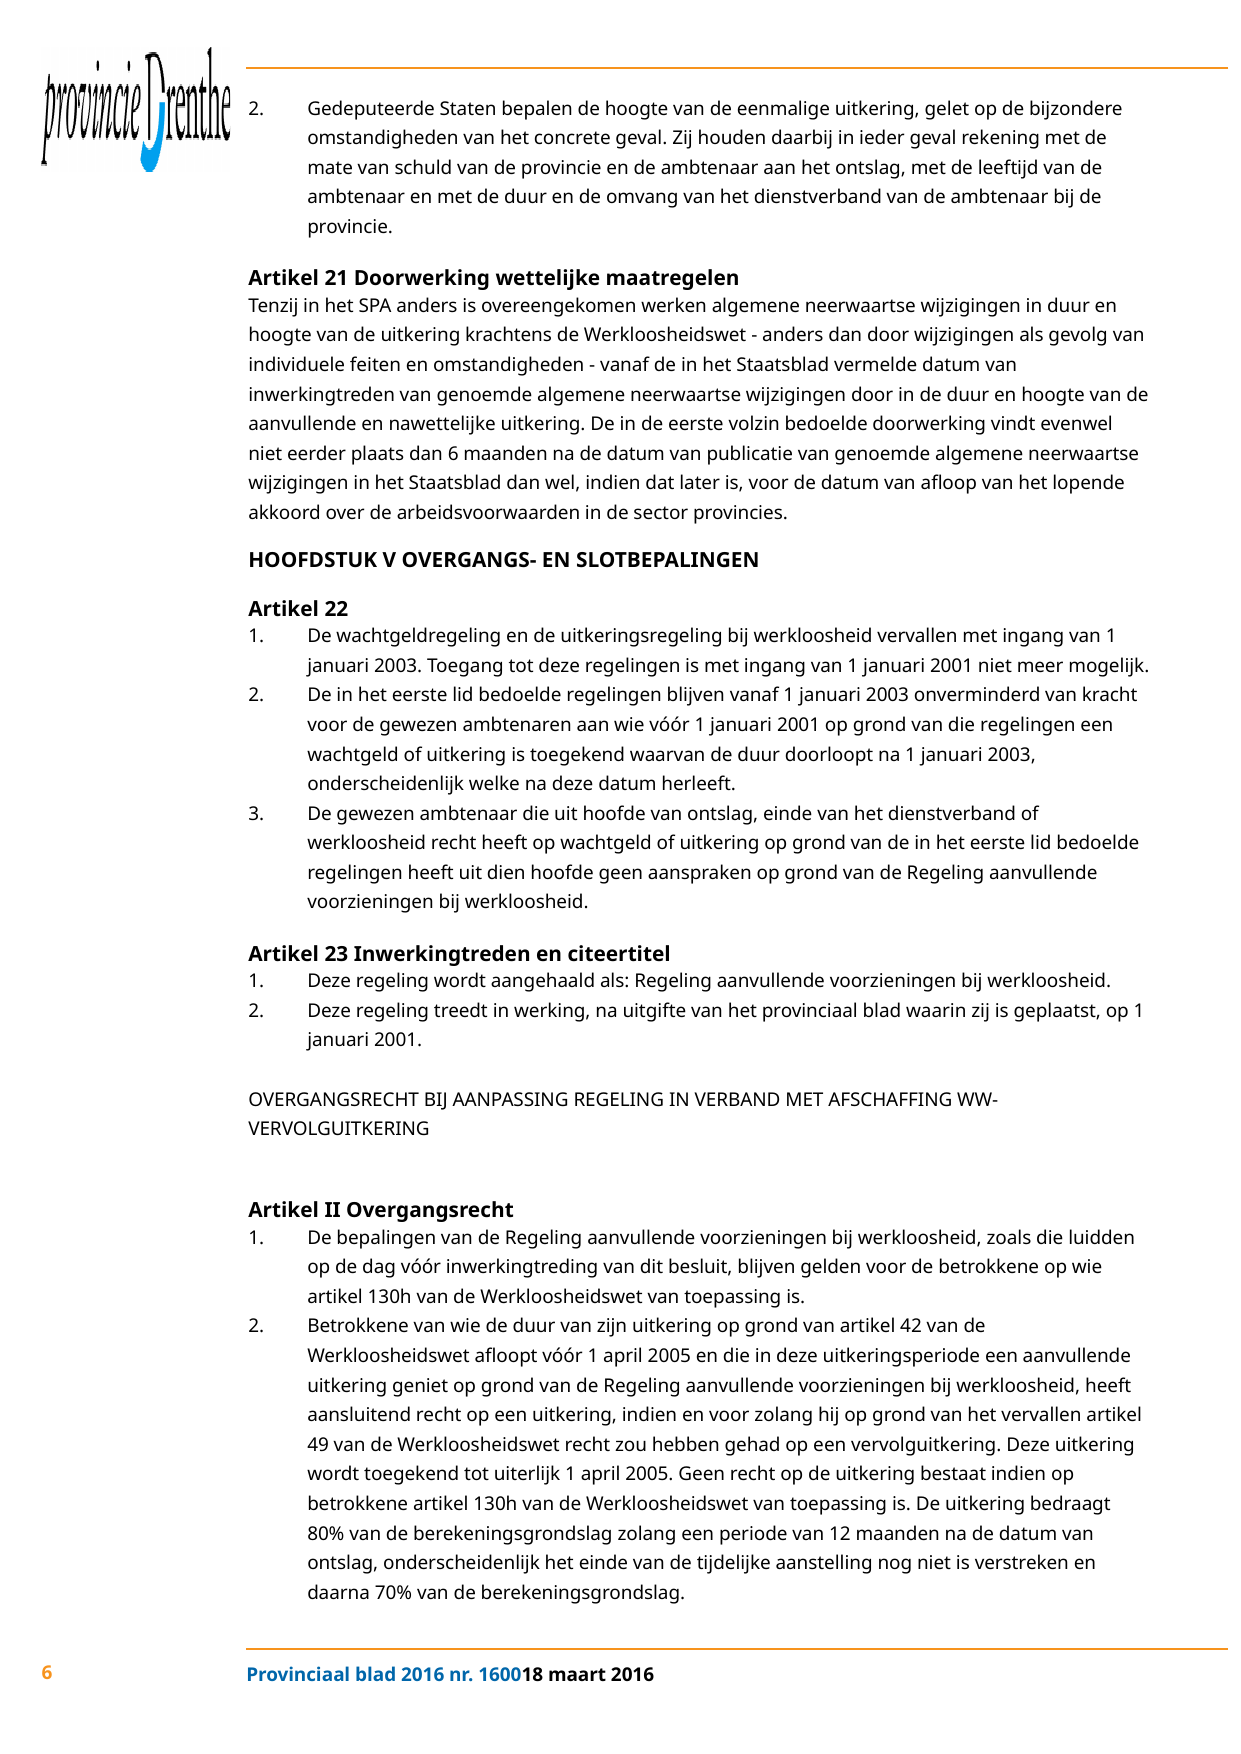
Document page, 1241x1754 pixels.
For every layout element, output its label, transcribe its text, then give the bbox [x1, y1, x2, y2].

text Artikel 22 [248, 594, 1152, 622]
list De bepalingen van de Regeling aanvullende voorzieningen bij werkloosheid, zoals die luidden op de dag vóór inwerkingtreding van dit besluit, blijven gelden voor de betrokkene op wie artikel 130h van de Werkloosheidswet van toepassing is. [248, 1224, 1152, 1309]
text Artikel 21 Doorwerking wettelijke maatregelen [248, 263, 1152, 292]
list Gedeputeerde Staten bepalen de hoogte van de eenmalige uitkering, gelet op de bijzondere omstandigheden van het concrete geval. Zij houden daarbij in ieder geval rekening met de mate van schuld van de provincie en de ambtenaar aan het ontslag, met de leeftijd van de ambtenaar en met de duur en de omvang van het dienstverband van de ambtenaar bij de provincie. [248, 95, 1152, 239]
text Artikel 23 Inwerkingtreden en citeertitel [248, 939, 1152, 967]
text OVERGANGSRECHT BIJ AANPASSING REGELING IN VERBAND MET AFSCHAFFING WW-VERVOLGUITKERING [248, 1086, 1152, 1141]
list Betrokkene van wie de duur van zijn uitkering op grond van artikel 42 van de Werkloosheidswet afloopt vóór 1 april 2005 en die in deze uitkeringsperiode een aanvullende uitkering geniet op grond van de Regeling aanvullende voorzieningen bij werkloosheid, heeft aansluitend recht op een uitkering, indien en voor zolang hij op grond van het vervallen artikel 49 van de Werkloosheidswet recht zou hebben gehad op een vervolguitkering. Deze uitkering wordt toegekend tot uiterlijk 1 april 2005. Geen recht op de uitkering bestaat indien op betrokkene artikel 130h van de Werkloosheidswet van toepassing is. De uitkering bedraagt 80% van de berekeningsgrondslag zolang een periode van 12 maanden na de datum van ontslag, onderscheidenlijk het einde van de tijdelijke aanstelling nog niet is verstreken en daarna 70% van de berekeningsgrondslag. [248, 1313, 1152, 1604]
list De wachtgeldregeling en de uitkeringsregeling bij werkloosheid vervallen met ingang van 1 januari 2003. Toegang tot deze regelingen is met ingang van 1 januari 2001 niet meer mogelijk. [248, 622, 1152, 678]
text HOOFDSTUK V OVERGANGS- EN SLOTBEPALINGEN [248, 545, 1152, 573]
list De gewezen ambtenaar die uit hoofde van ontslag, einde van het dienstverband of werkloosheid recht heeft op wachtgeld of uitkering op grond van de in het eerste lid bedoelde regelingen heeft uit dien hoofde geen aanspraken op grond van de Regeling aanvullende voorzieningen bij werkloosheid. [248, 800, 1152, 914]
text Tenzij in het SPA anders is overeengekomen werken algemene neerwaartse wijzigingen in duur en hoogte van de uitkering krachtens de Werkloosheidswet - anders dan door wijzigingen als gevolg van individuele feiten en omstandigheden - vanaf de in het Staatsblad vermelde datum van inwerkingtreden van genoemde algemene neerwaartse wijzigingen door in de duur en hoogte van de aanvullende en nawettelijke uitkering. De in de eerste volzin bedoelde doorwerking vindt evenwel niet eerder plaats dan 6 maanden na de datum van publicatie van genoemde algemene neerwaartse wijzigingen in het Staatsblad dan wel, indien dat later is, voor de datum van afloop van het lopende akkoord over de arbeidsvoorwaarden in de sector provincies. [248, 292, 1152, 525]
list Deze regeling wordt aangehaald als: Regeling aanvullende voorzieningen bij werkloosheid. [248, 967, 1152, 993]
text Artikel II Overgangsrecht [248, 1195, 1152, 1224]
picture [41, 47, 231, 172]
list De in het eerste lid bedoelde regelingen blijven vanaf 1 januari 2003 onverminderd van kracht voor de gewezen ambtenaren aan wie vóór 1 januari 2001 op grond van die regelingen een wachtgeld of uitkering is toegekend waarvan de duur doorloopt na 1 januari 2003, onderscheidenlijk welke na deze datum herleeft. [248, 682, 1152, 796]
list Deze regeling treedt in werking, na uitgifte van het provinciaal blad waarin zij is geplaatst, op 1 januari 2001. [248, 997, 1152, 1052]
